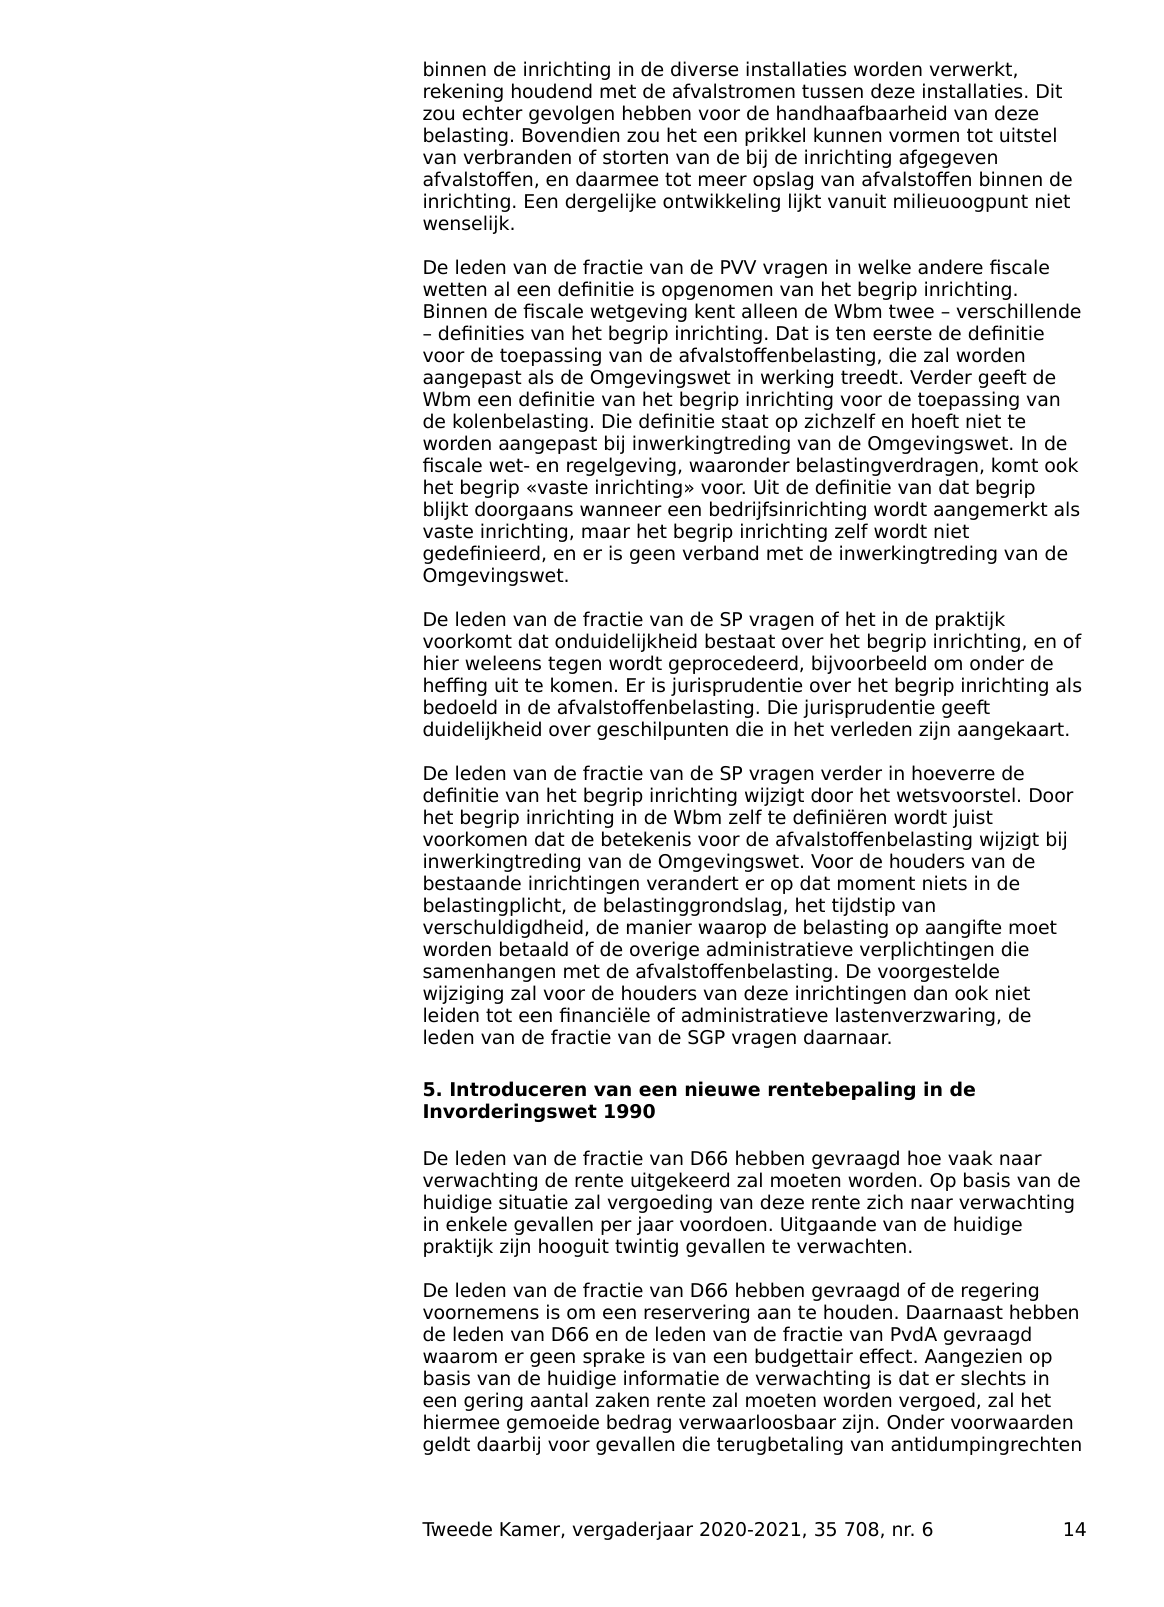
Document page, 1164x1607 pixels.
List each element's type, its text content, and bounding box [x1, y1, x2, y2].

text De leden van de fractie van de SP vragen verder in hoeverre de definitie van het begrip inrichting wijzigt door het wetsvoorstel. Door het begrip inrichting in de Wbm zelf te definiëren wordt juist voorkomen dat de betekenis voor de afvalstoffenbelasting wijzigt bij inwerkingtreding van de Omgevingswet. Voor de houders van de bestaande inrichtingen verandert er op dat moment niets in de belastingplicht, de belastinggrondslag, het tijdstip van verschuldigdheid, de manier waarop de belasting op aangifte moet worden betaald of de overige administratieve verplichtingen die samenhangen met de afvalstoffenbelasting. De voorgestelde wijziging zal voor de houders van deze inrichtingen dan ook niet leiden tot een financiële of administratieve lastenverzwaring, de leden van de fractie van de SGP vragen daarnaar. [422, 763, 1087, 1049]
text De leden van de fractie van de PVV vragen in welke andere fiscale wetten al een definitie is opgenomen van het begrip inrichting. Binnen de fiscale wetgeving kent alleen de Wbm twee – verschillende – definities van het begrip inrichting. Dat is ten eerste de definitie voor de toepassing van de afvalstoffenbelasting, die zal worden aangepast als de Omgevingswet in werking treedt. Verder geeft de Wbm een definitie van het begrip inrichting voor de toepassing van de kolenbelasting. Die definitie staat op zichzelf en hoeft niet te worden aangepast bij inwerkingtreding van de Omgevingswet. In de fiscale wet- en regelgeving, waaronder belastingverdragen, komt ook het begrip «vaste inrichting» voor. Uit de definitie van dat begrip blijkt doorgaans wanneer een bedrijfsinrichting wordt aangemerkt als vaste inrichting, maar het begrip inrichting zelf wordt niet gedefinieerd, en er is geen verband met de inwerkingtreding van de Omgevingswet. [422, 257, 1087, 587]
text De leden van de fractie van D66 hebben gevraagd of de regering voornemens is om een reservering aan te houden. Daarnaast hebben de leden van D66 en de leden van de fractie van PvdA gevraagd waarom er geen sprake is van een budgettair effect. Aangezien op basis van de huidige informatie de verwachting is dat er slechts in een gering aantal zaken rente zal moeten worden vergoed, zal het hiermee gemoeide bedrag verwaarloosbaar zijn. Onder voorwaarden geldt daarbij voor gevallen die terugbetaling van antidumpingrechten [422, 1280, 1087, 1456]
subtitle 5. Introduceren van een nieuwe rentebepaling in de Invorderingswet 1990 [422, 1079, 1087, 1123]
text De leden van de fractie van de SP vragen of het in de praktijk voorkomt dat onduidelijkheid bestaat over het begrip inrichting, en of hier weleens tegen wordt geprocedeerd, bijvoorbeeld om onder de heffing uit te komen. Er is jurisprudentie over het begrip inrichting als bedoeld in de afvalstoffenbelasting. Die jurisprudentie geeft duidelijkheid over geschilpunten die in het verleden zijn aangekaart. [422, 609, 1087, 741]
text binnen de inrichting in de diverse installaties worden verwerkt, rekening houdend met de afvalstromen tussen deze installaties. Dit zou echter gevolgen hebben voor de handhaafbaarheid van deze belasting. Bovendien zou het een prikkel kunnen vormen tot uitstel van verbranden of storten van de bij de inrichting afgegeven afvalstoffen, en daarmee tot meer opslag van afvalstoffen binnen de inrichting. Een dergelijke ontwikkeling lijkt vanuit milieuoogpunt niet wenselijk. [422, 59, 1087, 235]
text De leden van de fractie van D66 hebben gevraagd hoe vaak naar verwachting de rente uitgekeerd zal moeten worden. Op basis van de huidige situatie zal vergoeding van deze rente zich naar verwachting in enkele gevallen per jaar voordoen. Uitgaande van de huidige praktijk zijn hooguit twintig gevallen te verwachten. [422, 1148, 1087, 1258]
